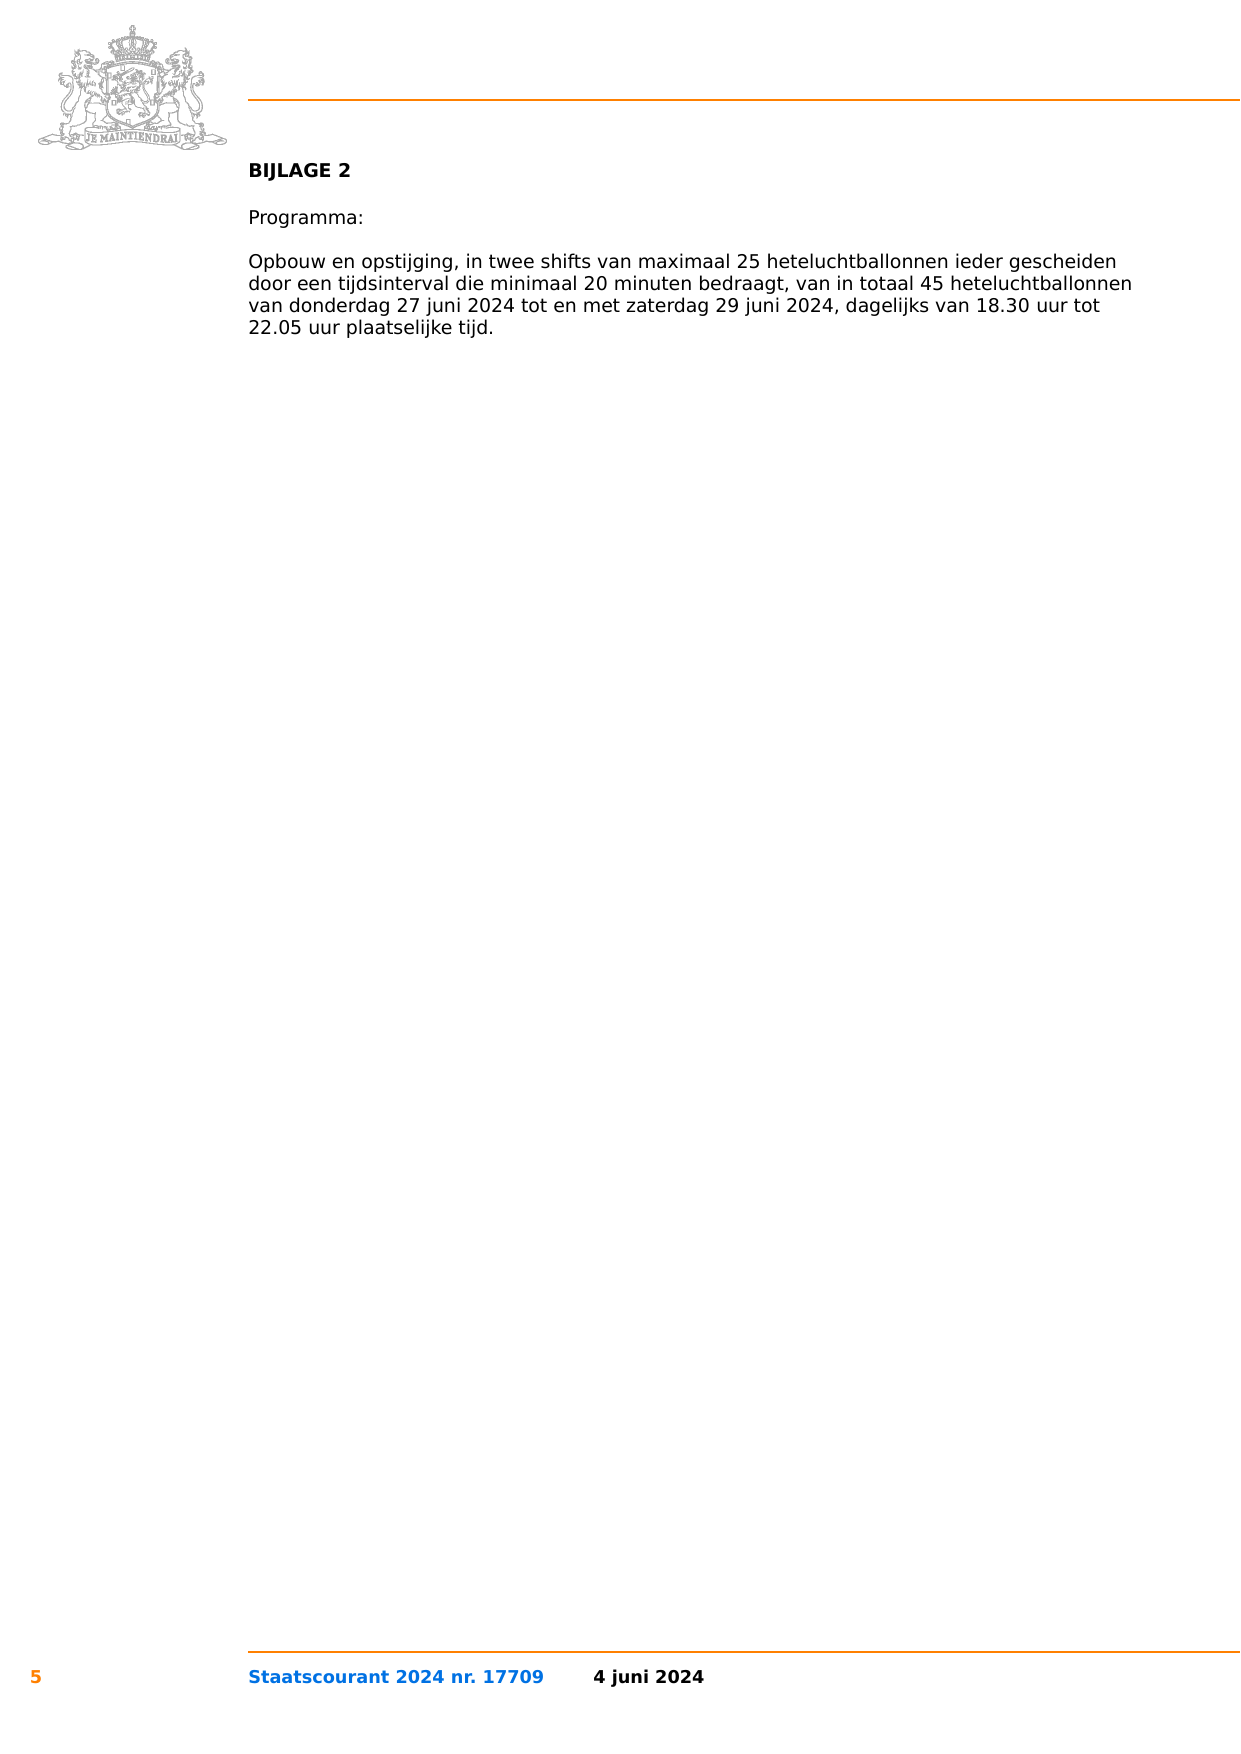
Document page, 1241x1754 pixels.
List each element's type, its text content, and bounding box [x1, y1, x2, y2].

text Programma: [248, 207, 1163, 229]
subtitle BIJLAGE 2 [248, 160, 1163, 182]
picture [38, 25, 227, 150]
text Opbouw en opstijging, in twee shifts van maximaal 25 heteluchtballonnen ieder gescheiden door een tijdsinterval die minimaal 20 minuten bedraagt, van in totaal 45 heteluchtballonnen van donderdag 27 juni 2024 tot en met zaterdag 29 juni 2024, dagelijks van 18.30 uur tot 22.05 uur plaatselijke tijd. [248, 251, 1163, 339]
